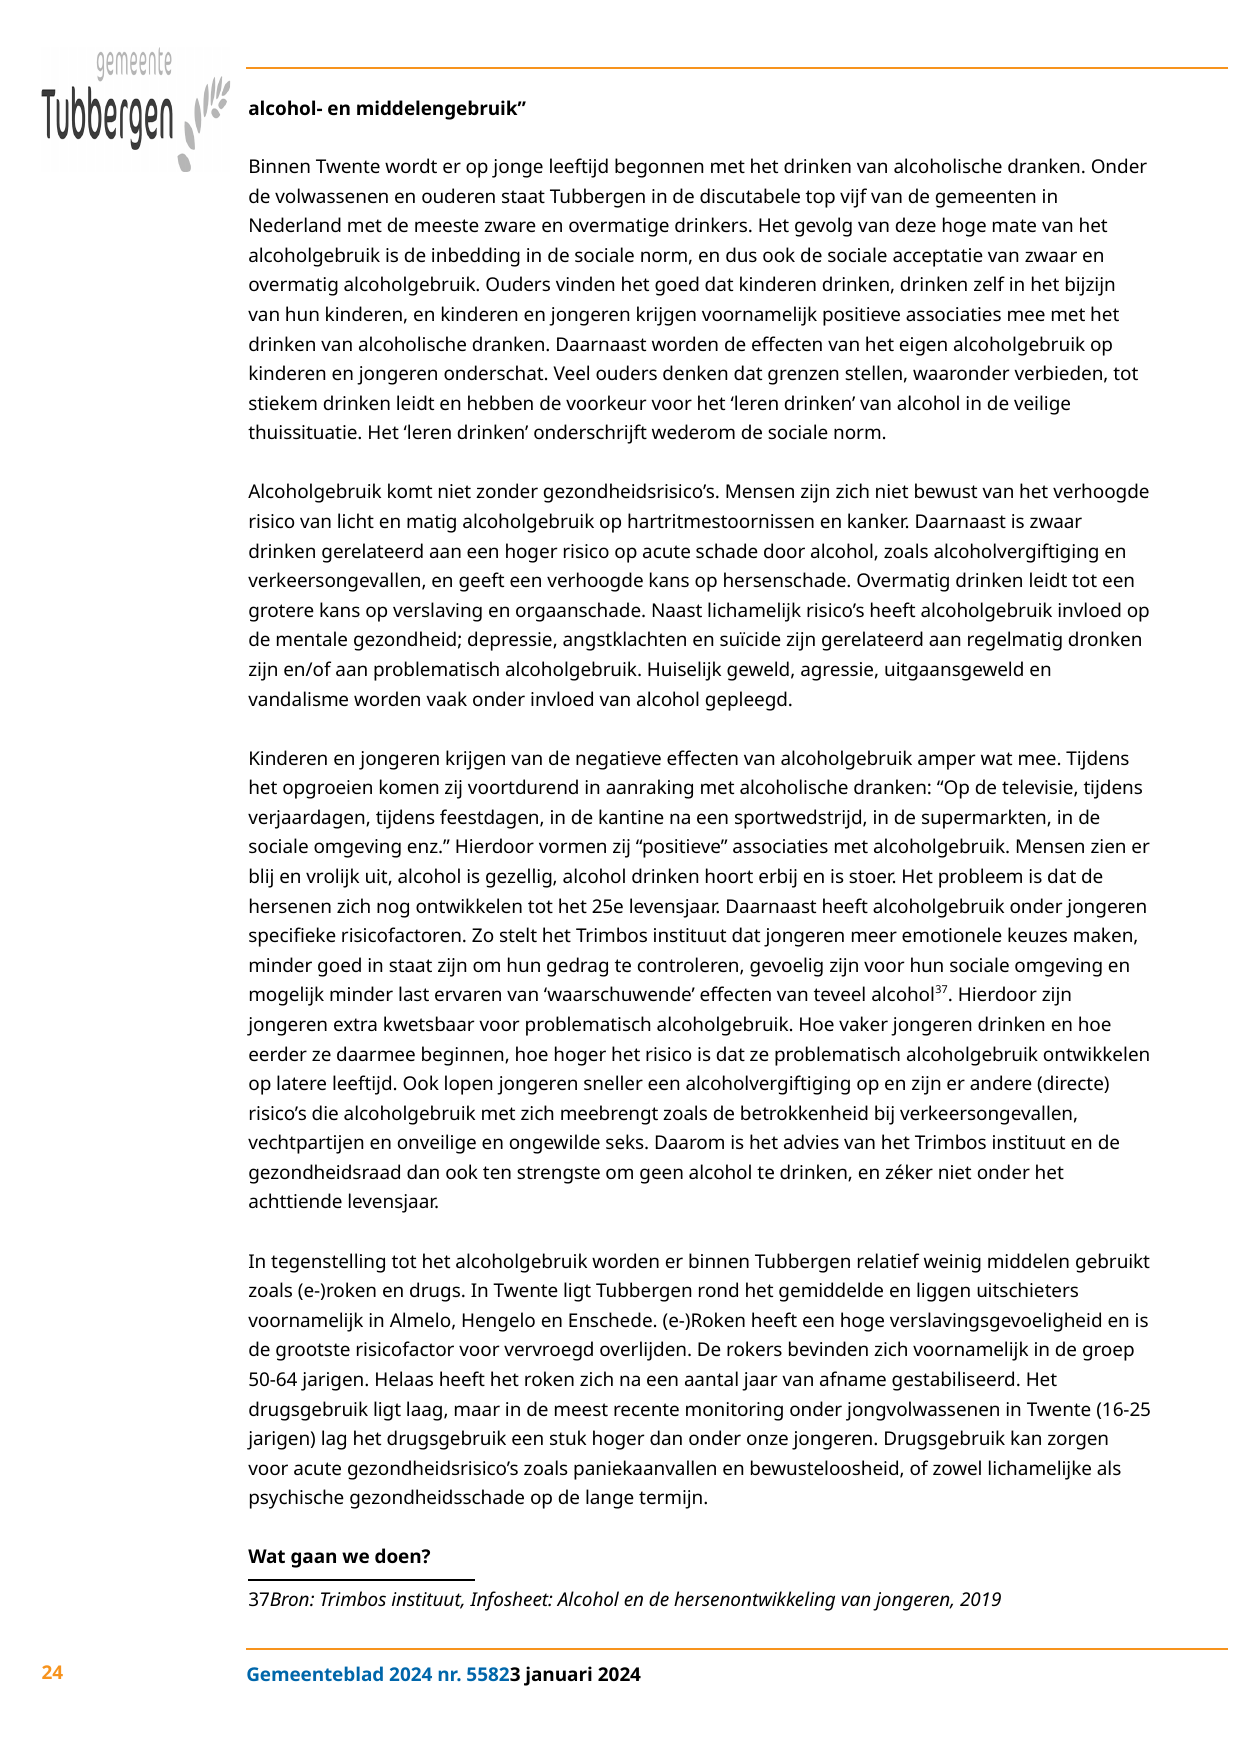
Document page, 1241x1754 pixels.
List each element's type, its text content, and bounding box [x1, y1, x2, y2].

text Kinderen en jongeren krijgen van de negatieve effecten van alcoholgebruik amper wat mee. Tijdens het opgroeien komen zij voortdurend in aanraking met alcoholische dranken: “Op de televisie, tijdens verjaardagen, tijdens feestdagen, in de kantine na een sportwedstrijd, in de supermarkten, in de sociale omgeving enz.” Hierdoor vormen zij “positieve” associaties met alcoholgebruik. Mensen zien er blij en vrolijk uit, alcohol is gezellig, alcohol drinken hoort erbij en is stoer. Het probleem is dat de hersenen zich nog ontwikkelen tot het 25e levensjaar. Daarnaast heeft alcoholgebruik onder jongeren specifieke risicofactoren. Zo stelt het Trimbos instituut dat jongeren meer emotionele keuzes maken, minder goed in staat zijn om hun gedrag te controleren, gevoelig zijn voor hun sociale omgeving en mogelijk minder last ervaren van ‘waarschuwende’ effecten van teveel alcohol. Hierdoor zijn jongeren extra kwetsbaar voor problematisch alcoholgebruik. Hoe vaker jongeren drinken en hoe eerder ze daarmee beginnen, hoe hoger het risico is dat ze problematisch alcoholgebruik ontwikkelen op latere leeftijd. Ook lopen jongeren sneller een alcoholvergiftiging op en zijn er andere (directe) risico’s die alcoholgebruik met zich meebrengt zoals de betrokkenheid bij verkeersongevallen, vechtpartijen en onveilige en ongewilde seks. Daarom is het advies van het Trimbos instituut en de gezondheidsraad dan ook ten strengste om geen alcohol te drinken, en zéker niet onder het achttiende levensjaar. [248, 745, 1152, 1214]
table_header alcohol- en middelengebruik” [248, 95, 1152, 121]
text In tegenstelling tot het alcoholgebruik worden er binnen Tubbergen relatief weinig middelen gebruikt zoals (e-)roken en drugs. In Twente ligt Tubbergen rond het gemiddelde en liggen uitschieters voornamelijk in Almelo, Hengelo en Enschede. (e-)Roken heeft een hoge verslavingsgevoeligheid en is de grootste risicofactor voor vervroegd overlijden. De rokers bevinden zich voornamelijk in de groep 50-64 jarigen. Helaas heeft het roken zich na een aantal jaar van afname gestabiliseerd. Het drugsgebruik ligt laag, maar in de meest recente monitoring onder jongvolwassenen in Twente (16-25 jarigen) lag het drugsgebruik een stuk hoger dan onder onze jongeren. Drugsgebruik kan zorgen voor acute gezondheidsrisico’s zoals paniekaanvallen en bewusteloosheid, of zowel lichamelijke als psychische gezondheidsschade op de lange termijn. [248, 1248, 1152, 1510]
text Bron: Trimbos instituut, Infosheet: Alcohol en de hersenontwikkeling van jongeren, 2019 [248, 1586, 1152, 1612]
picture [41, 47, 231, 172]
text Wat gaan we doen? [248, 1544, 1152, 1569]
text Binnen Twente wordt er op jonge leeftijd begonnen met het drinken van alcoholische dranken. Onder de volwassenen en ouderen staat Tubbergen in de discutabele top vijf van de gemeenten in Nederland met de meeste zware en overmatige drinkers. Het gevolg van deze hoge mate van het alcoholgebruik is de inbedding in de sociale norm, en dus ook de sociale acceptatie van zwaar en overmatig alcoholgebruik. Ouders vinden het goed dat kinderen drinken, drinken zelf in het bijzijn van hun kinderen, en kinderen en jongeren krijgen voornamelijk positieve associaties mee met het drinken van alcoholische dranken. Daarnaast worden de effecten van het eigen alcoholgebruik op kinderen en jongeren onderschat. Veel ouders denken dat grenzen stellen, waaronder verbieden, tot stiekem drinken leidt en hebben de voorkeur voor het ‘leren drinken’ van alcohol in de veilige thuissituatie. Het ‘leren drinken’ onderschrijft wederom de sociale norm. [248, 153, 1152, 445]
text Alcoholgebruik komt niet zonder gezondheidsrisico’s. Mensen zijn zich niet bewust van het verhoogde risico van licht en matig alcoholgebruik op hartritmestoornissen en kanker. Daarnaast is zwaar drinken gerelateerd aan een hoger risico op acute schade door alcohol, zoals alcoholvergiftiging en verkeersongevallen, en geeft een verhoogde kans op hersenschade. Overmatig drinken leidt tot een grotere kans op verslaving en orgaanschade. Naast lichamelijk risico’s heeft alcoholgebruik invloed op de mentale gezondheid; depressie, angstklachten en suïcide zijn gerelateerd aan regelmatig dronken zijn en/of aan problematisch alcoholgebruik. Huiselijk geweld, agressie, uitgaansgeweld en vandalisme worden vaak onder invloed van alcohol gepleegd. [248, 479, 1152, 712]
